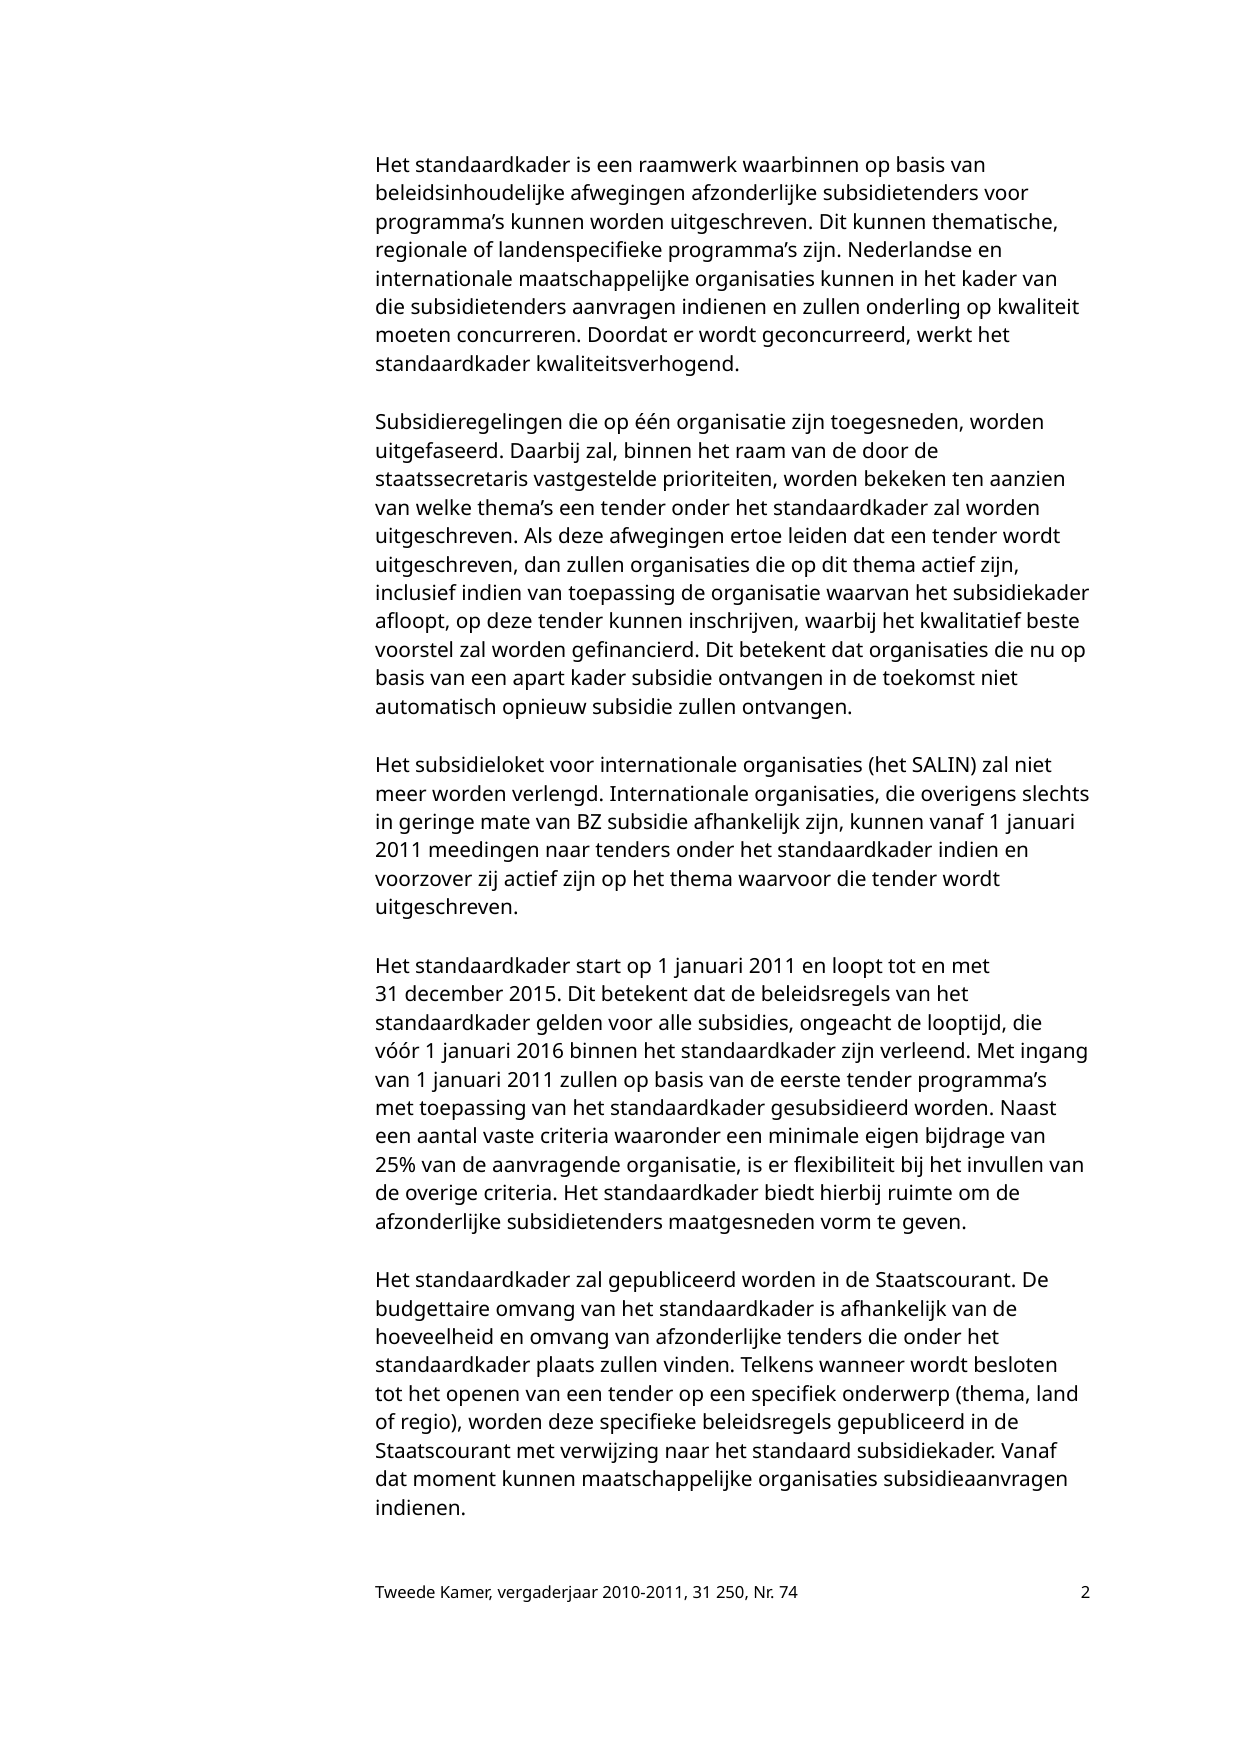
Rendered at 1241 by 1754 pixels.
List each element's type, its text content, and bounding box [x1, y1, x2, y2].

text Het standaardkader start op 1 januari 2011 en loopt tot en met 31 december 2015. Dit betekent dat de beleidsregels van het standaardkader gelden voor alle subsidies, ongeacht de looptijd, die vóór 1 januari 2016 binnen het standaardkader zijn verleend. Met ingang van 1 januari 2011 zullen op basis van de eerste tender programma’s met toepassing van het standaardkader gesubsidieerd worden. Naast een aantal vaste criteria waaronder een minimale eigen bijdrage van 25% van de aanvragende organisatie, is er flexibiliteit bij het invullen van de overige criteria. Het standaardkader biedt hierbij ruimte om de afzonderlijke subsidietenders maatgesneden vorm te geven. [375, 951, 1090, 1235]
text Subsidieregelingen die op één organisatie zijn toegesneden, worden uitgefaseerd. Daarbij zal, binnen het raam van de door de staatssecretaris vastgestelde prioriteiten, worden bekeken ten aanzien van welke thema’s een tender onder het standaardkader zal worden uitgeschreven. Als deze afwegingen ertoe leiden dat een tender wordt uitgeschreven, dan zullen organisaties die op dit thema actief zijn, inclusief indien van toepassing de organisatie waarvan het subsidiekader afloopt, op deze tender kunnen inschrijven, waarbij het kwalitatief beste voorstel zal worden gefinancierd. Dit betekent dat organisaties die nu op basis van een apart kader subsidie ontvangen in de toekomst niet automatisch opnieuw subsidie zullen ontvangen. [375, 407, 1090, 720]
text Het subsidieloket voor internationale organisaties (het SALIN) zal niet meer worden verlengd. Internationale organisaties, die overigens slechts in geringe mate van BZ subsidie afhankelijk zijn, kunnen vanaf 1 januari 2011 meedingen naar tenders onder het standaardkader indien en voorzover zij actief zijn op het thema waarvoor die tender wordt uitgeschreven. [375, 750, 1090, 921]
text Het standaardkader is een raamwerk waarbinnen op basis van beleidsinhoudelijke afwegingen afzonderlijke subsidietenders voor programma’s kunnen worden uitgeschreven. Dit kunnen thematische, regionale of landenspecifieke programma’s zijn. Nederlandse en internationale maatschappelijke organisaties kunnen in het kader van die subsidietenders aanvragen indienen en zullen onderling op kwaliteit moeten concurreren. Doordat er wordt geconcurreerd, werkt het standaardkader kwaliteitsverhogend. [375, 150, 1090, 377]
text Het standaardkader zal gepubliceerd worden in de Staatscourant. De budgettaire omvang van het standaardkader is afhankelijk van de hoeveelheid en omvang van afzonderlijke tenders die onder het standaardkader plaats zullen vinden. Telkens wanneer wordt besloten tot het openen van een tender op een specifiek onderwerp (thema, land of regio), worden deze specifieke beleidsregels gepubliceerd in de Staatscourant met verwijzing naar het standaard subsidiekader. Vanaf dat moment kunnen maatschappelijke organisaties subsidieaanvragen indienen. [375, 1265, 1090, 1521]
